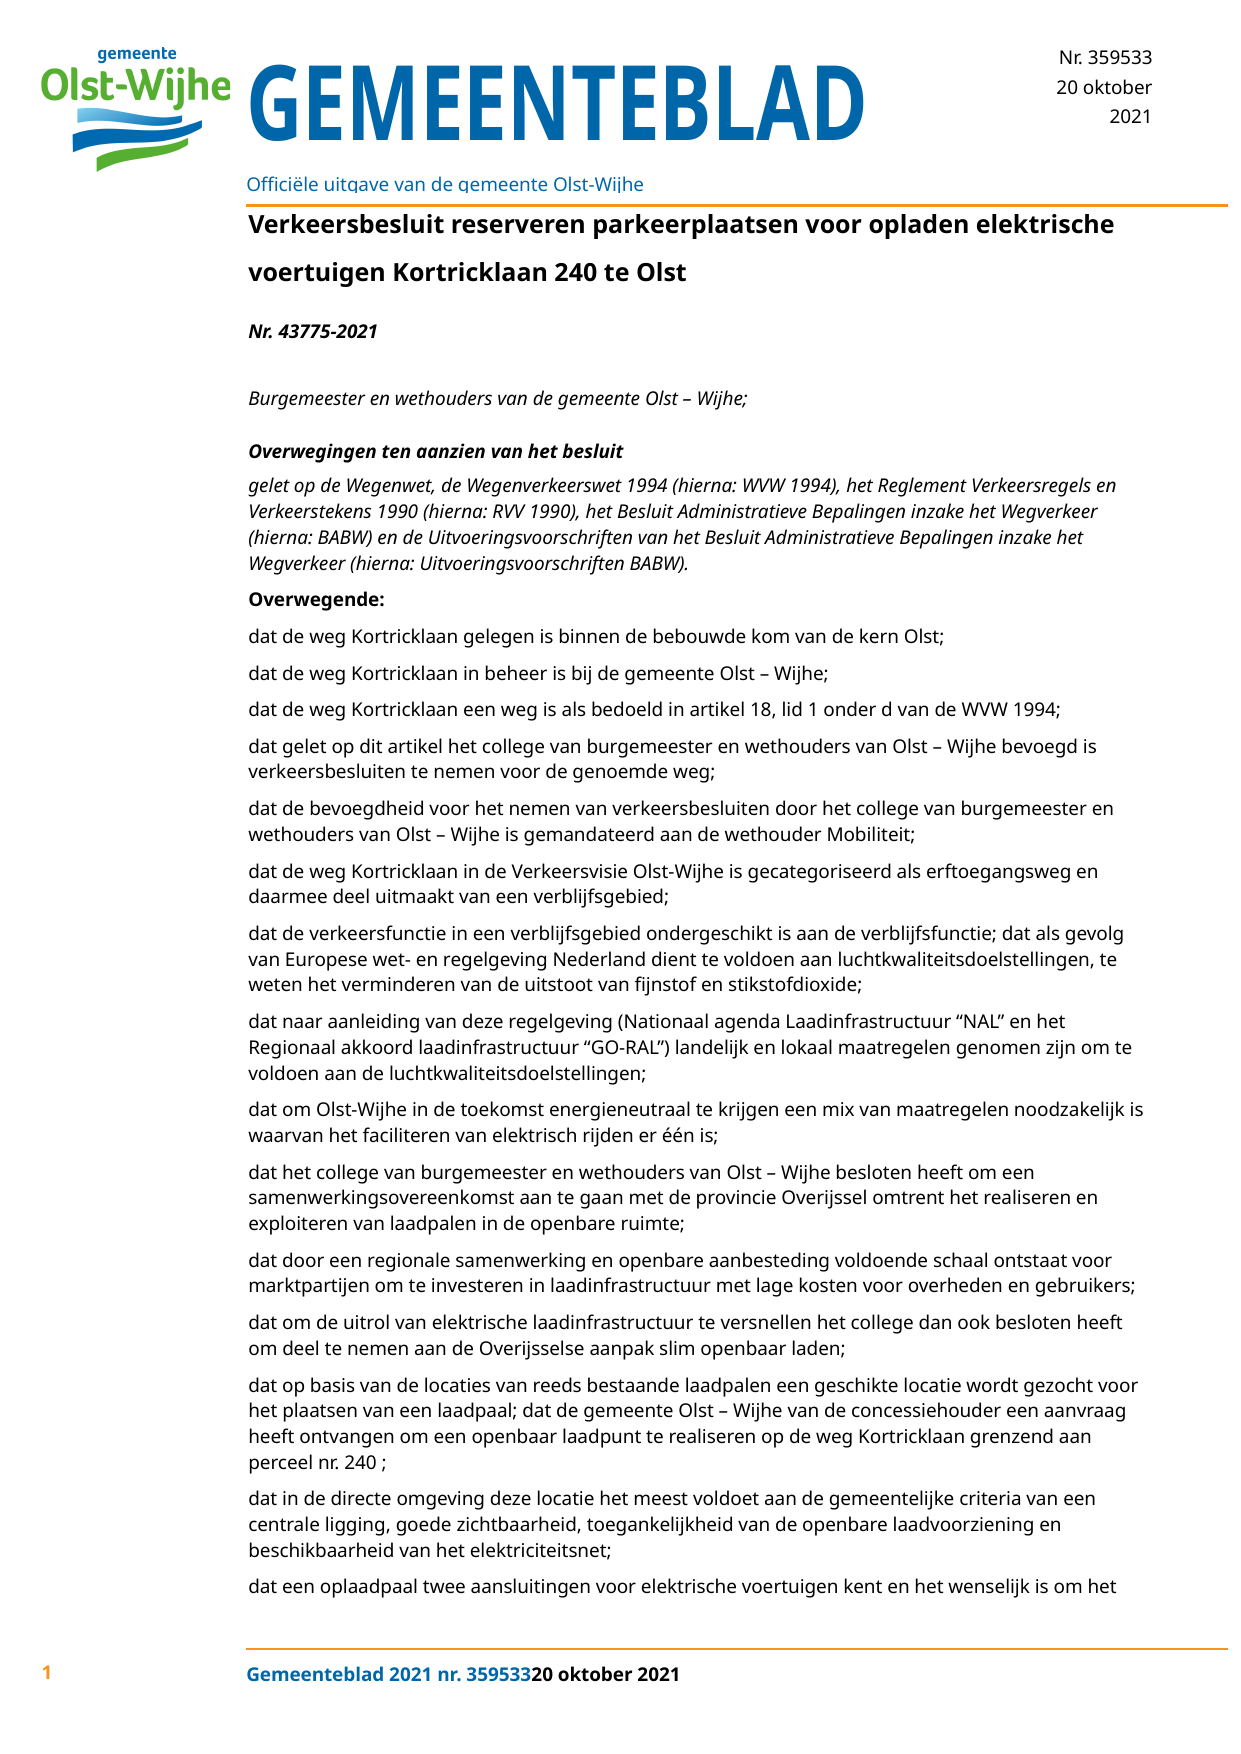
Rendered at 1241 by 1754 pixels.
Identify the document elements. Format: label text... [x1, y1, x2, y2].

text dat de weg Kortricklaan een weg is als bedoeld in artikel 18, lid 1 onder d van de WVW 1994; [248, 696, 1152, 722]
text dat de weg Kortricklaan in de Verkeersvisie Olst-Wijhe is gecategoriseerd als erftoegangsweg en daarmee deel uitmaakt van een verblijfsgebied; [248, 858, 1152, 909]
text Nr. 43775-2021 [248, 318, 1152, 344]
text dat de weg Kortricklaan gelegen is binnen de bebouwde kom van de kern Olst; [248, 623, 1152, 649]
text dat om de uitrol van elektrische laadinfrastructuur te versnellen het college dan ook besloten heeft om deel te nemen aan de Overijsselse aanpak slim openbaar laden; [248, 1309, 1152, 1361]
text dat in de directe omgeving deze locatie het meest voldoet aan de gemeentelijke criteria van een centrale ligging, goede zichtbaarheid, toegankelijkheid van de openbare laadvoorziening en beschikbaarheid van het elektriciteitsnet; [248, 1486, 1152, 1563]
text dat een oplaadpaal twee aansluitingen voor elektrische voertuigen kent en het wenselijk is om het [248, 1574, 1152, 1599]
text dat de bevoegdheid voor het nemen van verkeersbesluiten door het college van burgemeester en wethouders van Olst – Wijhe is gemandateerd aan de wethouder Mobiliteit; [248, 795, 1152, 847]
text dat op basis van de locaties van reeds bestaande laadpalen een geschikte locatie wordt gezocht voor het plaatsen van een laadpaal; dat de gemeente Olst – Wijhe van de concessiehouder een aanvraag heeft ontvangen om een openbaar laadpunt te realiseren op de weg Kortricklaan grenzend aan perceel nr. 240 ; [248, 1372, 1152, 1475]
text Burgemeester en wethouders van de gemeente Olst – Wijhe; [248, 386, 1152, 411]
text Overwegende: [248, 586, 1152, 612]
text Overwegingen ten aanzien van het besluit [248, 438, 1152, 464]
text dat door een regionale samenwerking en openbare aanbesteding voldoende schaal ontstaat voor marktpartijen om te investeren in laadinfrastructuur met lage kosten voor overheden en gebruikers; [248, 1247, 1152, 1298]
text gelet op de Wegenwet, de Wegenverkeerswet 1994 (hierna: WVW 1994), het Reglement Verkeersregels en Verkeerstekens 1990 (hierna: RVV 1990), het Besluit Administratieve Bepalingen inzake het Wegverkeer (hierna: BABW) en de Uitvoeringsvoorschriften van het Besluit Administratieve Bepalingen inzake het Wegverkeer (hierna: Uitvoeringsvoorschriften BABW). [248, 472, 1152, 575]
text dat het college van burgemeester en wethouders van Olst – Wijhe besloten heeft om een samenwerkingsovereenkomst aan te gaan met de provincie Overijssel omtrent het realiseren en exploiteren van laadpalen in de openbare ruimte; [248, 1159, 1152, 1236]
text dat om Olst-Wijhe in de toekomst energieneutraal te krijgen een mix van maatregelen noodzakelijk is waarvan het faciliteren van elektrisch rijden er één is; [248, 1096, 1152, 1148]
text Verkeersbesluit reserveren parkeerplaatsen voor opladen elektrische voertuigen Kortricklaan 240 te Olst [248, 207, 1152, 288]
text dat de weg Kortricklaan in beheer is bij de gemeente Olst – Wijhe; [248, 660, 1152, 685]
text dat gelet op dit artikel het college van burgemeester en wethouders van Olst – Wijhe bevoegd is verkeersbesluiten te nemen voor de genoemde weg; [248, 733, 1152, 784]
text dat naar aanleiding van deze regelgeving (Nationaal agenda Laadinfrastructuur “NAL” en het Regionaal akkoord laadinfrastructuur “GO-RAL”) landelijk en lokaal maatregelen genomen zijn om te voldoen aan de luchtkwaliteitsdoelstellingen; [248, 1008, 1152, 1086]
picture [41, 47, 231, 172]
text dat de verkeersfunctie in een verblijfsgebied ondergeschikt is aan de verblijfsfunctie; dat als gevolg van Europese wet- en regelgeving Nederland dient te voldoen aan luchtkwaliteitsdoelstellingen, te weten het verminderen van de uitstoot van fijnstof en stikstofdioxide; [248, 920, 1152, 997]
